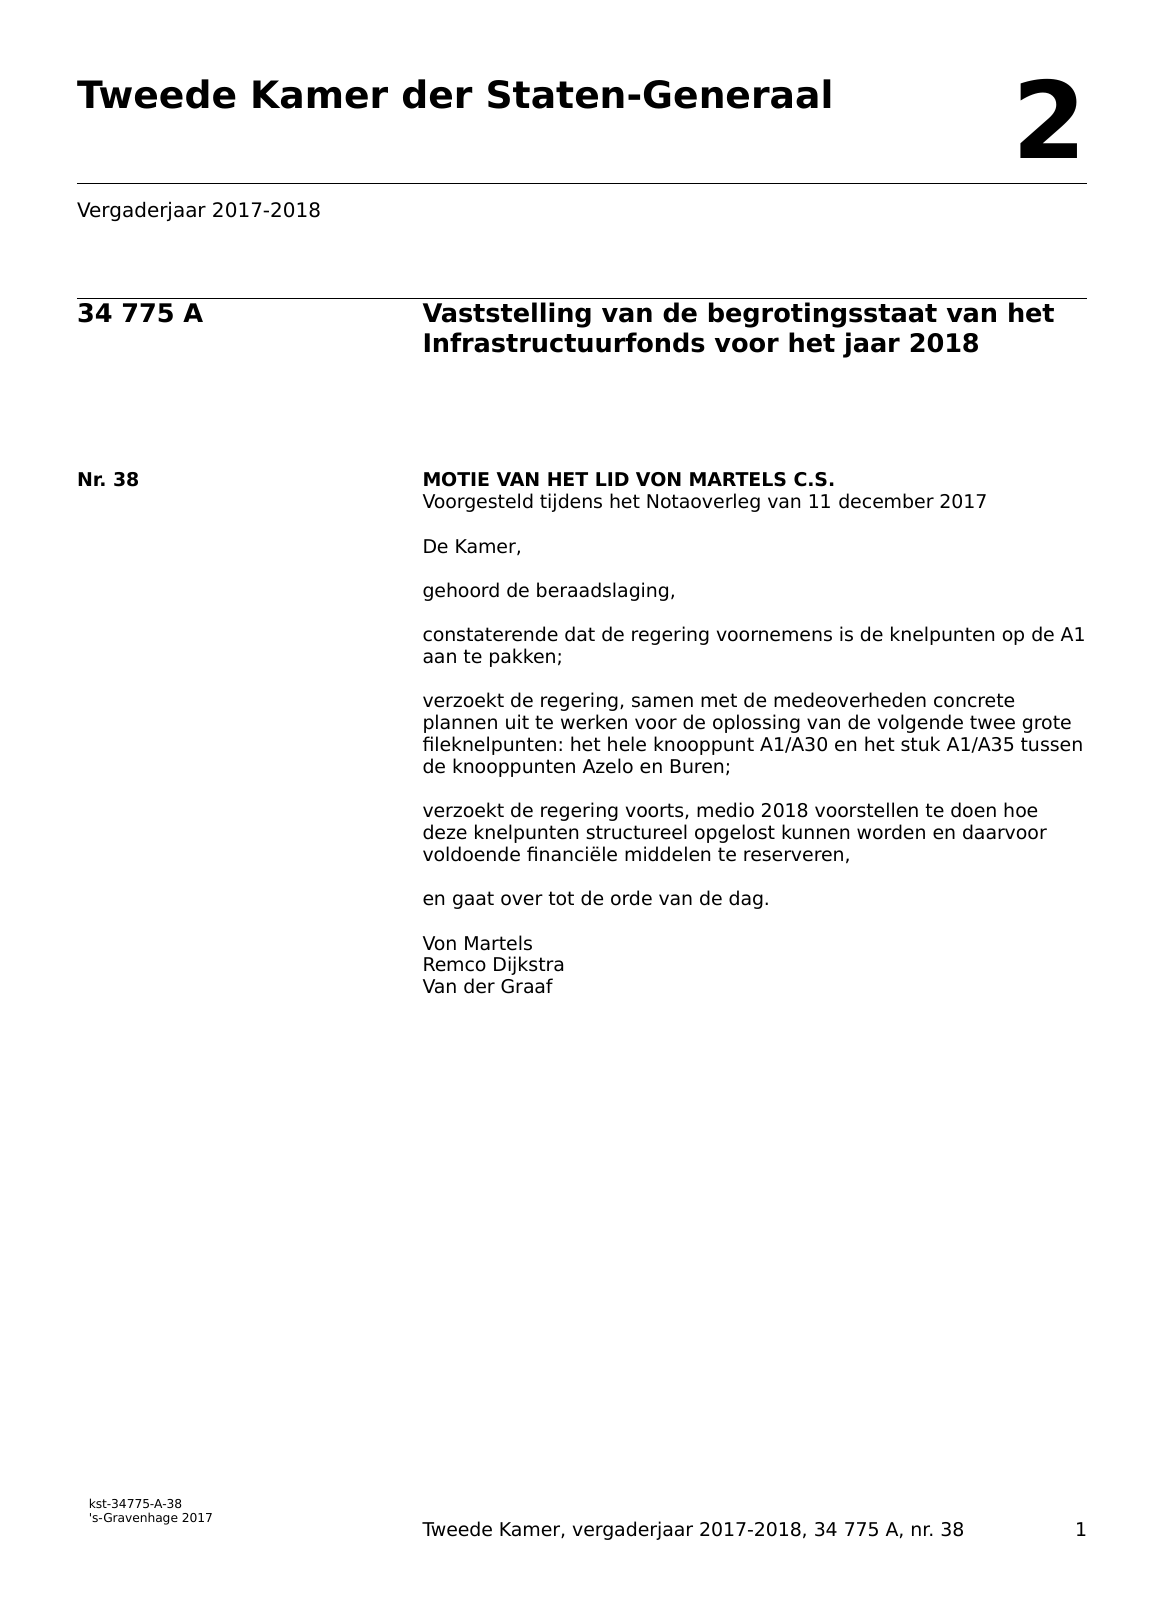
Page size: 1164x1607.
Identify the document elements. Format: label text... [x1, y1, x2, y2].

text gehoord de beraadslaging, [422, 580, 1087, 602]
text verzoekt de regering voorts, medio 2018 voorstellen te doen hoe deze knelpunten structureel opgelost kunnen worden en daarvoor voldoende financiële middelen te reserveren, [422, 800, 1087, 866]
text Voorgesteld tijdens het Notaoverleg van 11 december 2017 [422, 491, 1087, 513]
subtitle 34 775 A Vaststelling van de begrotingsstaat van het Infrastructuurfonds voor het jaar 2018 [77, 299, 1087, 358]
text verzoekt de regering, samen met de medeoverheden concrete plannen uit te werken voor de oplossing van de volgende twee grote fileknelpunten: het hele knooppunt A1/A30 en het stuk A1/A35 tussen de knooppunten Azelo en Buren; [422, 690, 1087, 778]
text 's-Gravenhage 2017 [88, 1511, 323, 1525]
table_cell Vergaderjaar 2017-2018 [77, 184, 1087, 298]
table_header 2 [886, 59, 1087, 183]
text Remco Dijkstra [422, 954, 1087, 976]
subtitle Nr. 38 MOTIE VAN HET LID VON MARTELS C.S. [77, 469, 1087, 491]
text Von Martels [422, 932, 1087, 954]
text De Kamer, [422, 536, 1087, 557]
text en gaat over tot de orde van de dag. [422, 888, 1087, 910]
text kst-34775-A-38 [88, 1497, 323, 1511]
text Van der Graaf [422, 976, 1087, 998]
text constaterende dat de regering voornemens is de knelpunten op de A1 aan te pakken; [422, 624, 1087, 668]
table_header Tweede Kamer der Staten-Generaal [77, 59, 886, 183]
